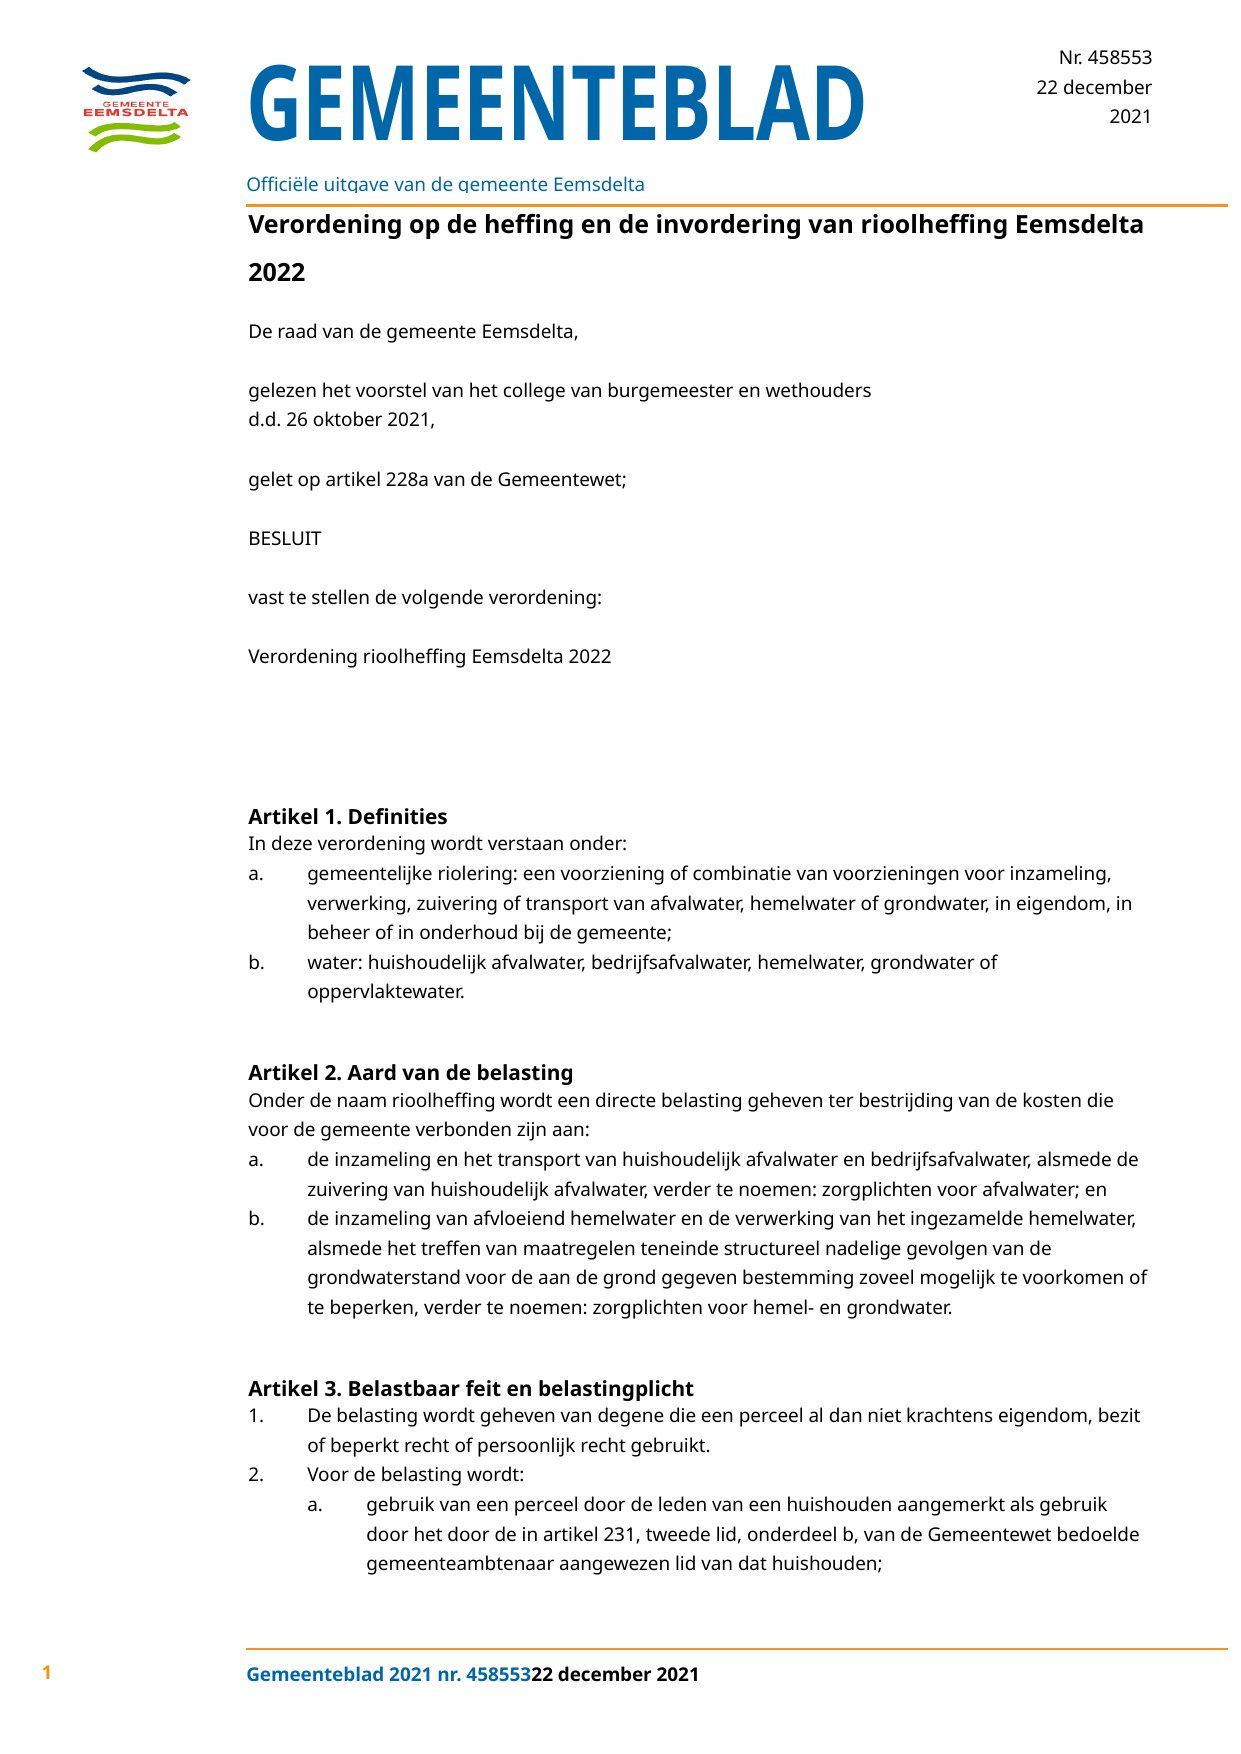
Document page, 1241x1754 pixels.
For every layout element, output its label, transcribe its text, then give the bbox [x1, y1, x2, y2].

list gebruik van een perceel door de leden van een huishouden aangemerkt als gebruik door het door de in artikel 231, tweede lid, onderdeel b, van de Gemeentewet bedoelde gemeenteambtenaar aangewezen lid van dat huishouden; [307, 1491, 1152, 1576]
text Verordening op de heffing en de invordering van rioolheffing Eemsdelta 2022 [248, 207, 1152, 288]
list gemeentelijke riolering: een voorziening of combinatie van voorzieningen voor inzameling, verwerking, zuivering of transport van afvalwater, hemelwater of grondwater, in eigendom, in beheer of in onderhoud bij de gemeente; [248, 860, 1152, 945]
text vast te stellen de volgende verordening: [248, 584, 1152, 610]
list de inzameling van afvloeiend hemelwater en de verwerking van het ingezamelde hemelwater, alsmede het treffen van maatregelen teneinde structureel nadelige gevolgen van de grondwaterstand voor de aan de grond gegeven bestemming zoveel mogelijk te voorkomen of te beperken, verder te noemen: zorgplichten voor hemel- en grondwater. [248, 1205, 1152, 1320]
list de inzameling en het transport van huishoudelijk afvalwater en bedrijfsafvalwater, alsmede de zuivering van huishoudelijk afvalwater, verder te noemen: zorgplichten voor afvalwater; en [248, 1146, 1152, 1201]
picture [41, 47, 231, 172]
list Voor de belasting wordt: [248, 1462, 1152, 1487]
list De belasting wordt geheven van degene die een perceel al dan niet krachtens eigendom, bezit of beperkt recht of persoonlijk recht gebruikt. [248, 1402, 1152, 1458]
text Artikel 3. Belastbaar feit en belastingplicht [248, 1374, 1152, 1402]
text Onder de naam rioolheffing wordt een directe belasting geheven ter bestrijding van de kosten die voor de gemeente verbonden zijn aan: [248, 1087, 1152, 1142]
text Artikel 1. Definities [248, 802, 1152, 831]
text In deze verordening wordt verstaan onder: [248, 831, 1152, 856]
text De raad van de gemeente Eemsdelta, [248, 318, 1152, 344]
text BESLUIT [248, 525, 1152, 551]
list water: huishoudelijk afvalwater, bedrijfsafvalwater, hemelwater, grondwater of oppervlaktewater. [248, 949, 1152, 1004]
text Artikel 2. Aard van de belasting [248, 1058, 1152, 1087]
text gelezen het voorstel van het college van burgemeester en wethouders [248, 377, 1152, 403]
text d.d. 26 oktober 2021, [248, 407, 1152, 432]
text Verordening rioolheffing Eemsdelta 2022 [248, 643, 1152, 669]
text gelet op artikel 228a van de Gemeentewet; [248, 466, 1152, 492]
